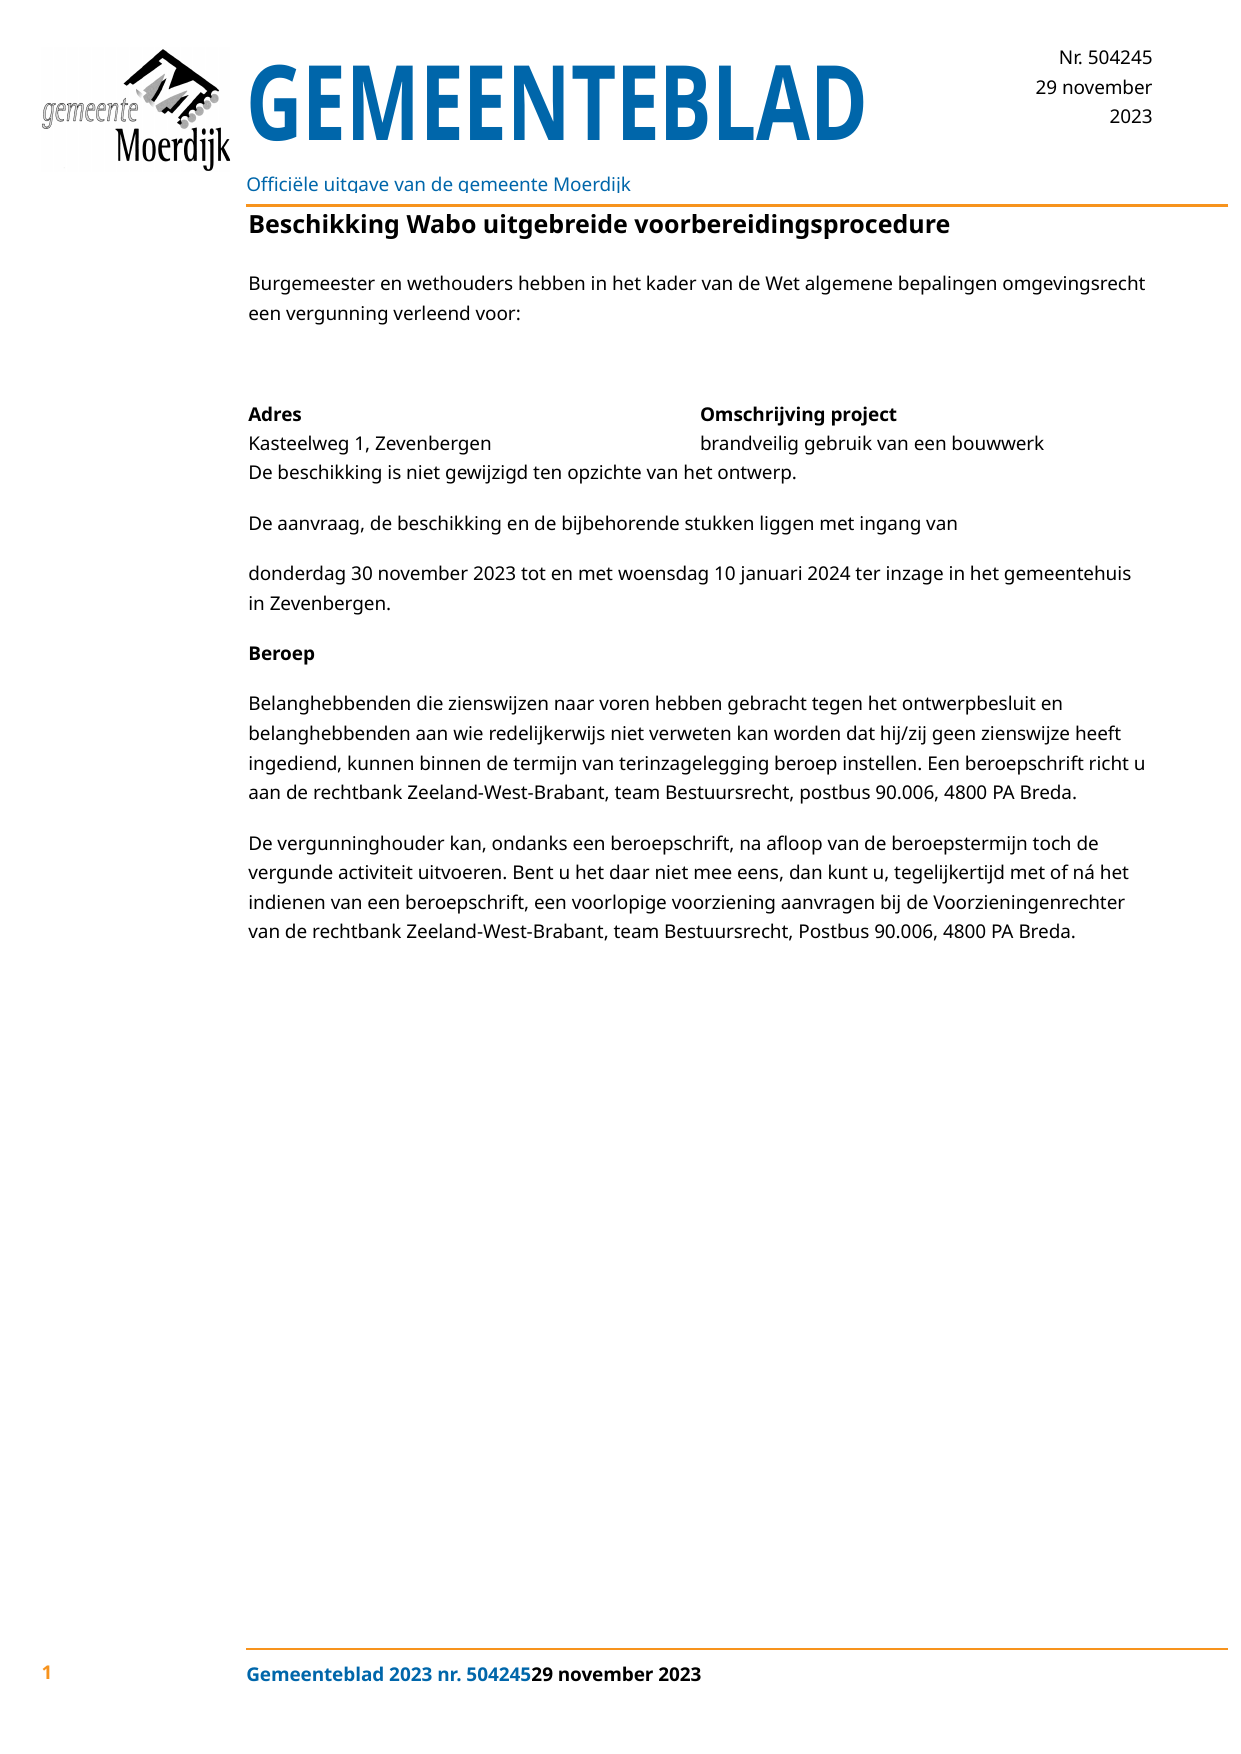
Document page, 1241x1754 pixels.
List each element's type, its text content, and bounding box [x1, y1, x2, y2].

text De aanvraag, de beschikking en de bijbehorende stukken liggen met ingang van [248, 510, 1152, 536]
picture [41, 47, 231, 172]
text Belanghebbenden die zienswijzen naar voren hebben gebracht tegen het ontwerpbesluit en belanghebbenden aan wie redelijkerwijs niet verweten kan worden dat hij/zij geen zienswijze heeft ingediend, kunnen binnen de termijn van terinzagelegging beroep instellen. Een beroepschrift richt u aan de rechtbank Zeeland-West-Brabant, team Bestuursrecht, postbus 90.006, 4800 PA Breda. [248, 691, 1152, 805]
text Beroep [248, 640, 1152, 666]
text De vergunninghouder kan, ondanks een beroepschrift, na afloop van de beroepstermijn toch de vergunde activiteit uitvoeren. Bent u het daar niet mee eens, dan kunt u, tegelijkertijd met of ná het indienen van een beroepschrift, een voorlopige voorziening aanvragen bij de Voorzieningenrechter van de rechtbank Zeeland-West-Brabant, team Bestuursrecht, Postbus 90.006, 4800 PA Breda. [248, 830, 1152, 944]
text donderdag 30 november 2023 tot en met woensdag 10 januari 2024 ter inzage in het gemeentehuis in Zevenbergen. [248, 560, 1152, 616]
table_header Omschrijving project brandveilig gebruik van een bouwwerk [700, 401, 1152, 456]
text De beschikking is niet gewijzigd ten opzichte van het ontwerp. [248, 459, 1152, 485]
text Beschikking Wabo uitgebreide voorbereidingsprocedure [248, 207, 1152, 241]
text Burgemeester en wethouders hebben in het kader van de Wet algemene bepalingen omgevingsrecht een vergunning verleend voor: [248, 270, 1152, 326]
table_header Adres Kasteelweg 1, Zevenbergen [248, 401, 700, 456]
